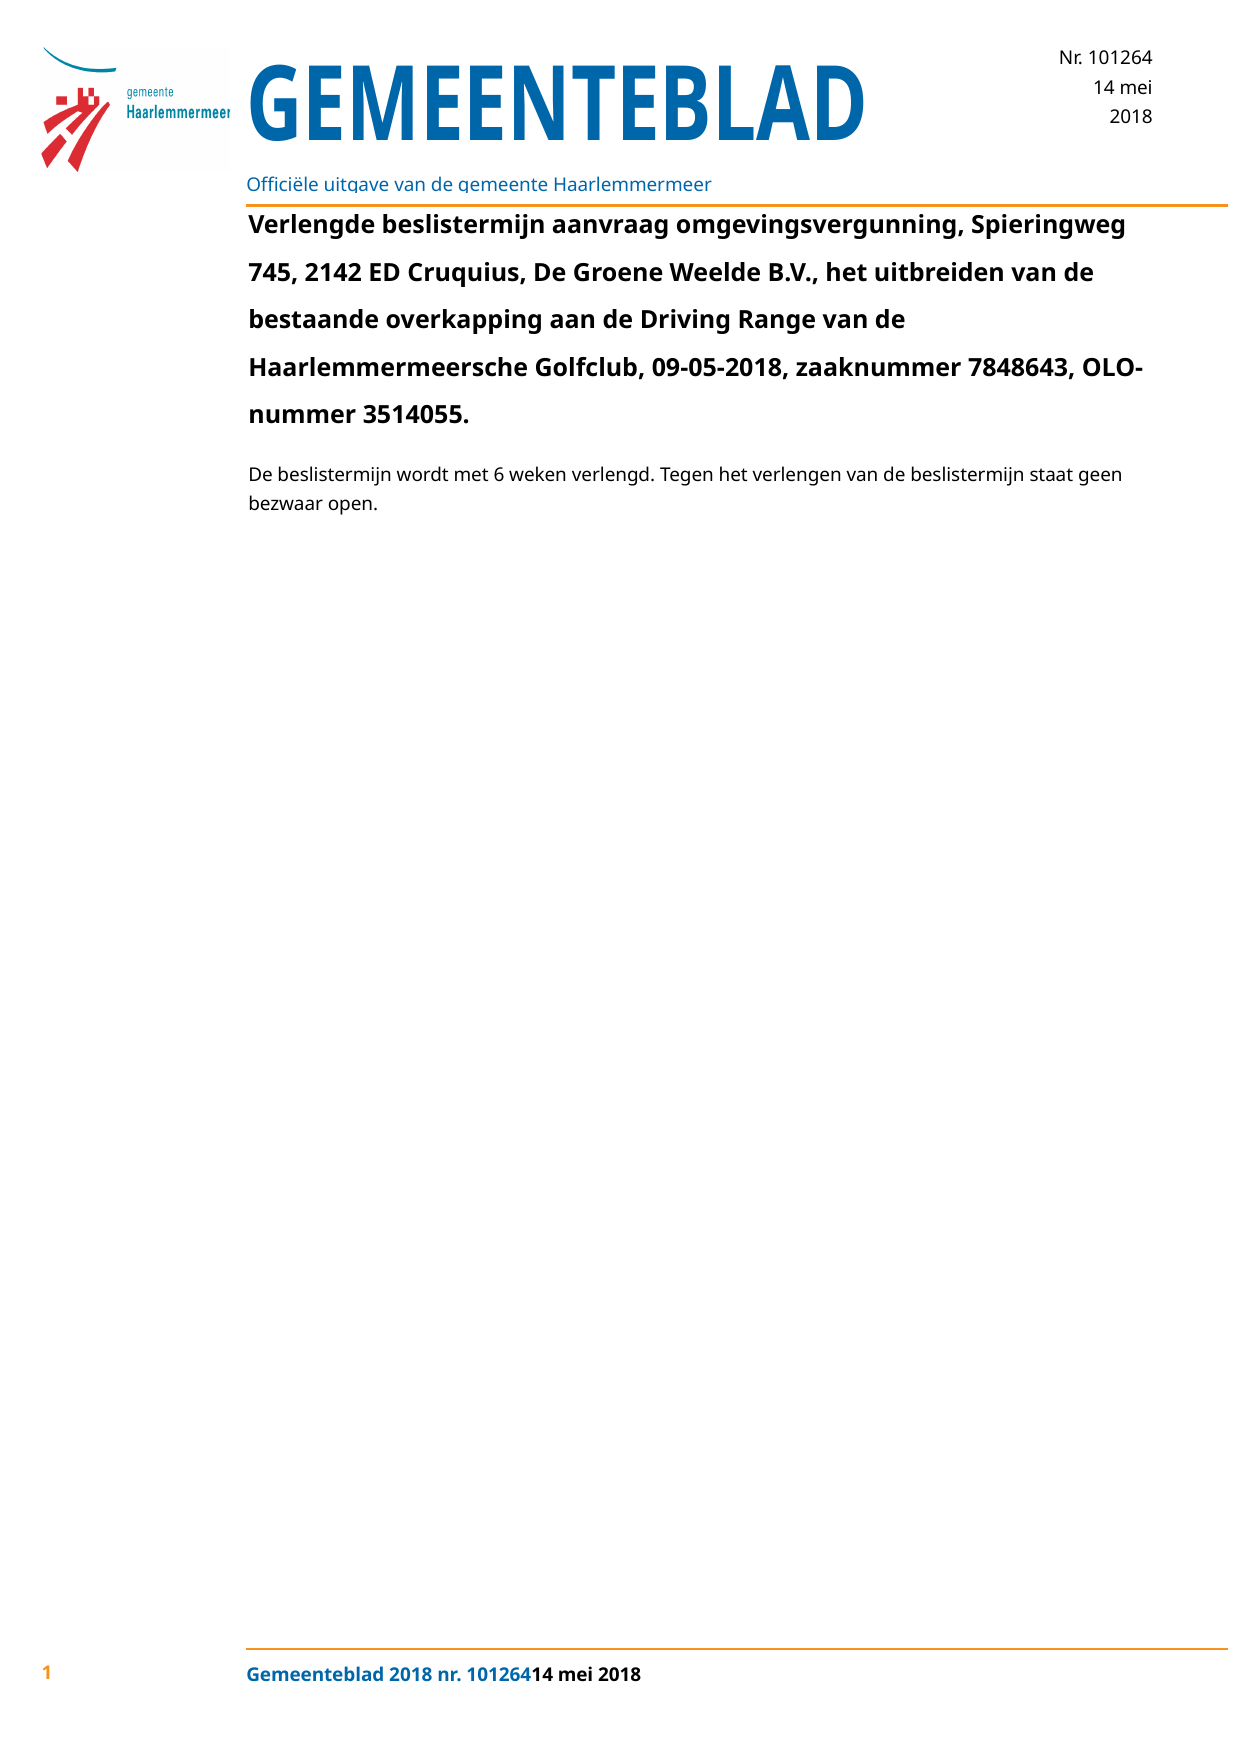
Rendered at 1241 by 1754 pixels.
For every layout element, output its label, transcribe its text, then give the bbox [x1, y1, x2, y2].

text De beslistermijn wordt met 6 weken verlengd. Tegen het verlengen van de beslistermijn staat geen bezwaar open. [248, 461, 1152, 516]
text Verlengde beslistermijn aanvraag omgevingsvergunning, Spieringweg 745, 2142 ED Cruquius, De Groene Weelde B.V., het uitbreiden van de bestaande overkapping aan de Driving Range van de Haarlemmermeersche Golfclub, 09-05-2018, zaaknummer 7848643, OLO-nummer 3514055. [248, 207, 1152, 431]
picture [41, 47, 231, 172]
